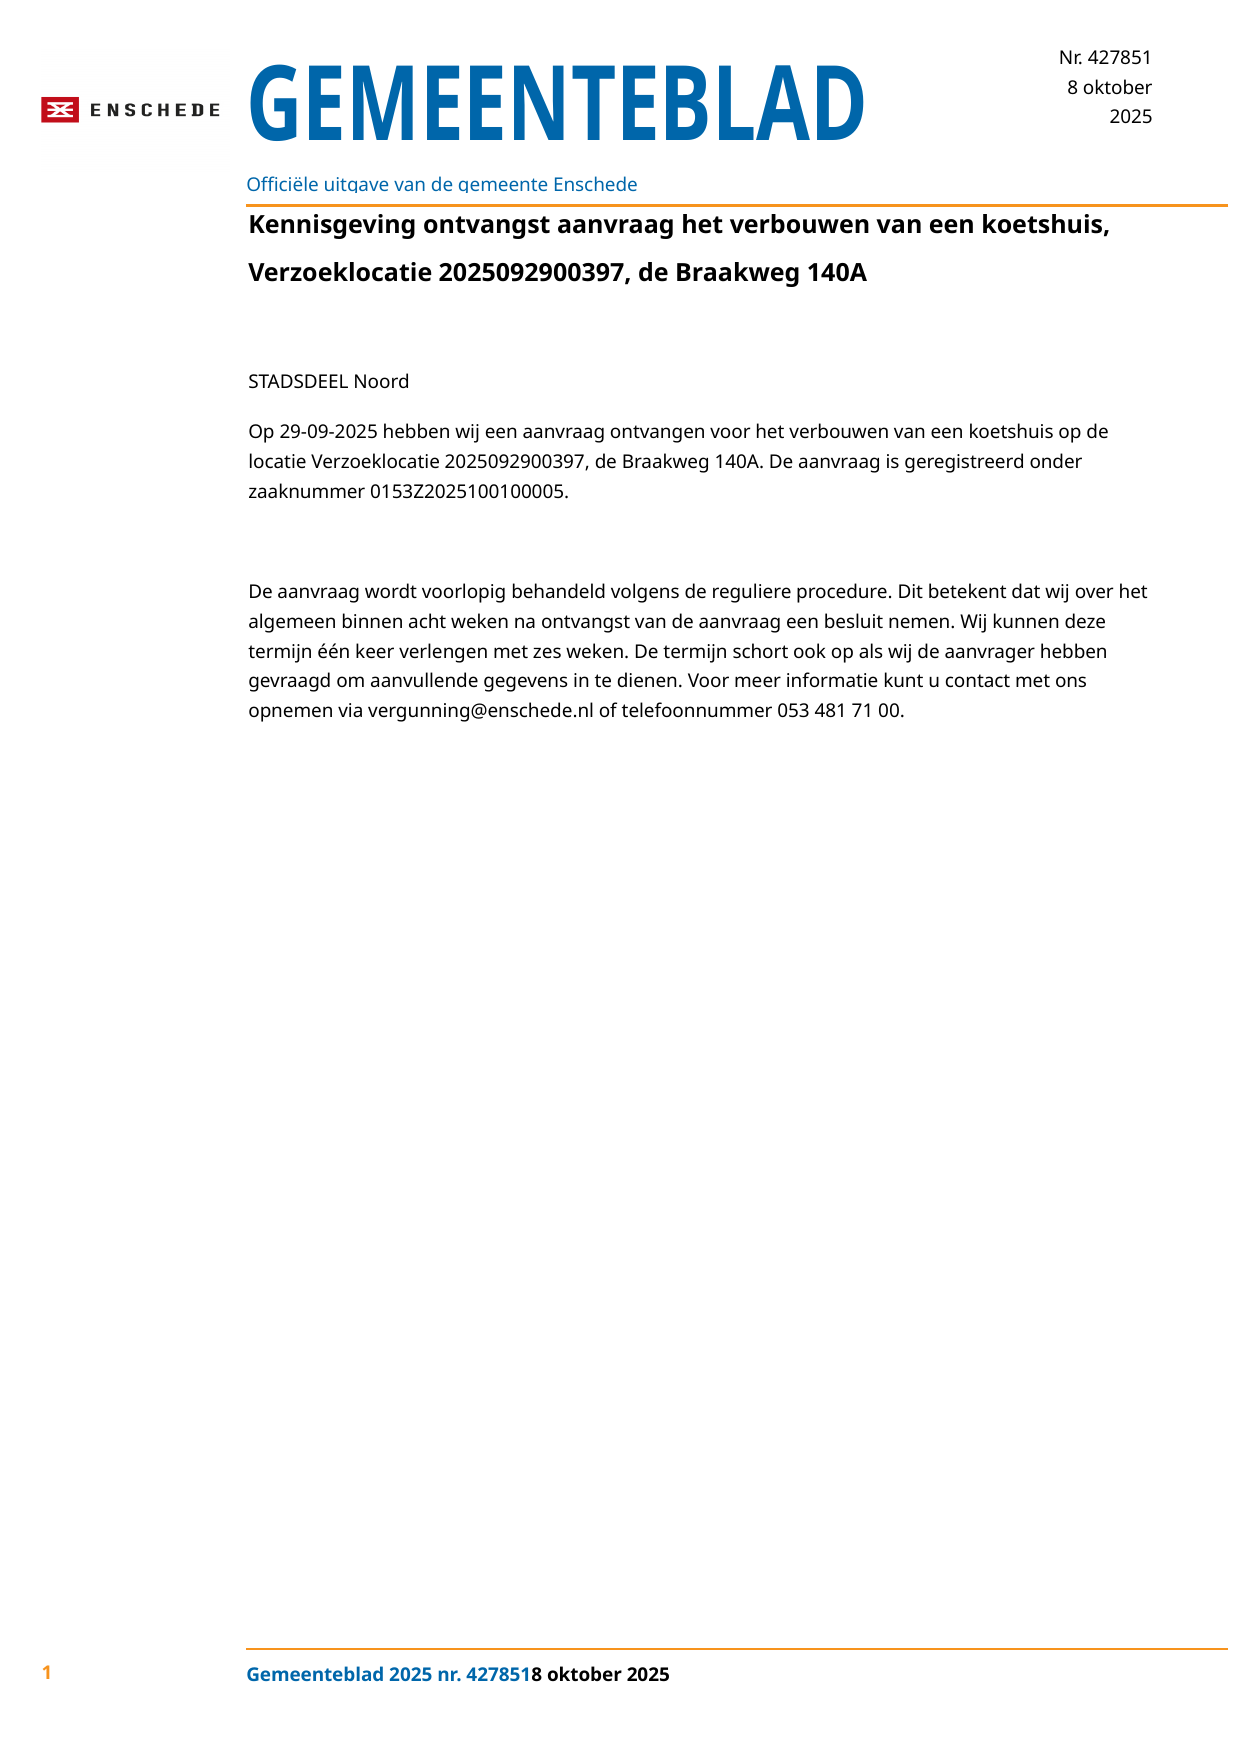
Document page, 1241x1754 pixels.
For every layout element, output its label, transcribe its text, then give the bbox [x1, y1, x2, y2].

text STADSDEEL Noord [248, 368, 1152, 394]
text Op 29-09-2025 hebben wij een aanvraag ontvangen voor het verbouwen van een koetshuis op de locatie Verzoeklocatie 2025092900397, de Braakweg 140A. De aanvraag is geregistreerd onder zaaknummer 0153Z2025100100005. [248, 419, 1152, 504]
text De aanvraag wordt voorlopig behandeld volgens de reguliere procedure. Dit betekent dat wij over het algemeen binnen acht weken na ontvangst van de aanvraag een besluit nemen. Wij kunnen deze termijn één keer verlengen met zes weken. De termijn schort ook op als wij de aanvrager hebben gevraagd om aanvullende gegevens in te dienen. Voor meer informatie kunt u contact met ons opnemen via vergunning@enschede.nl of telefoonnummer 053 481 71 00. [248, 579, 1152, 723]
picture [41, 47, 231, 172]
text Kennisgeving ontvangst aanvraag het verbouwen van een koetshuis, Verzoeklocatie 2025092900397, de Braakweg 140A [248, 207, 1152, 288]
